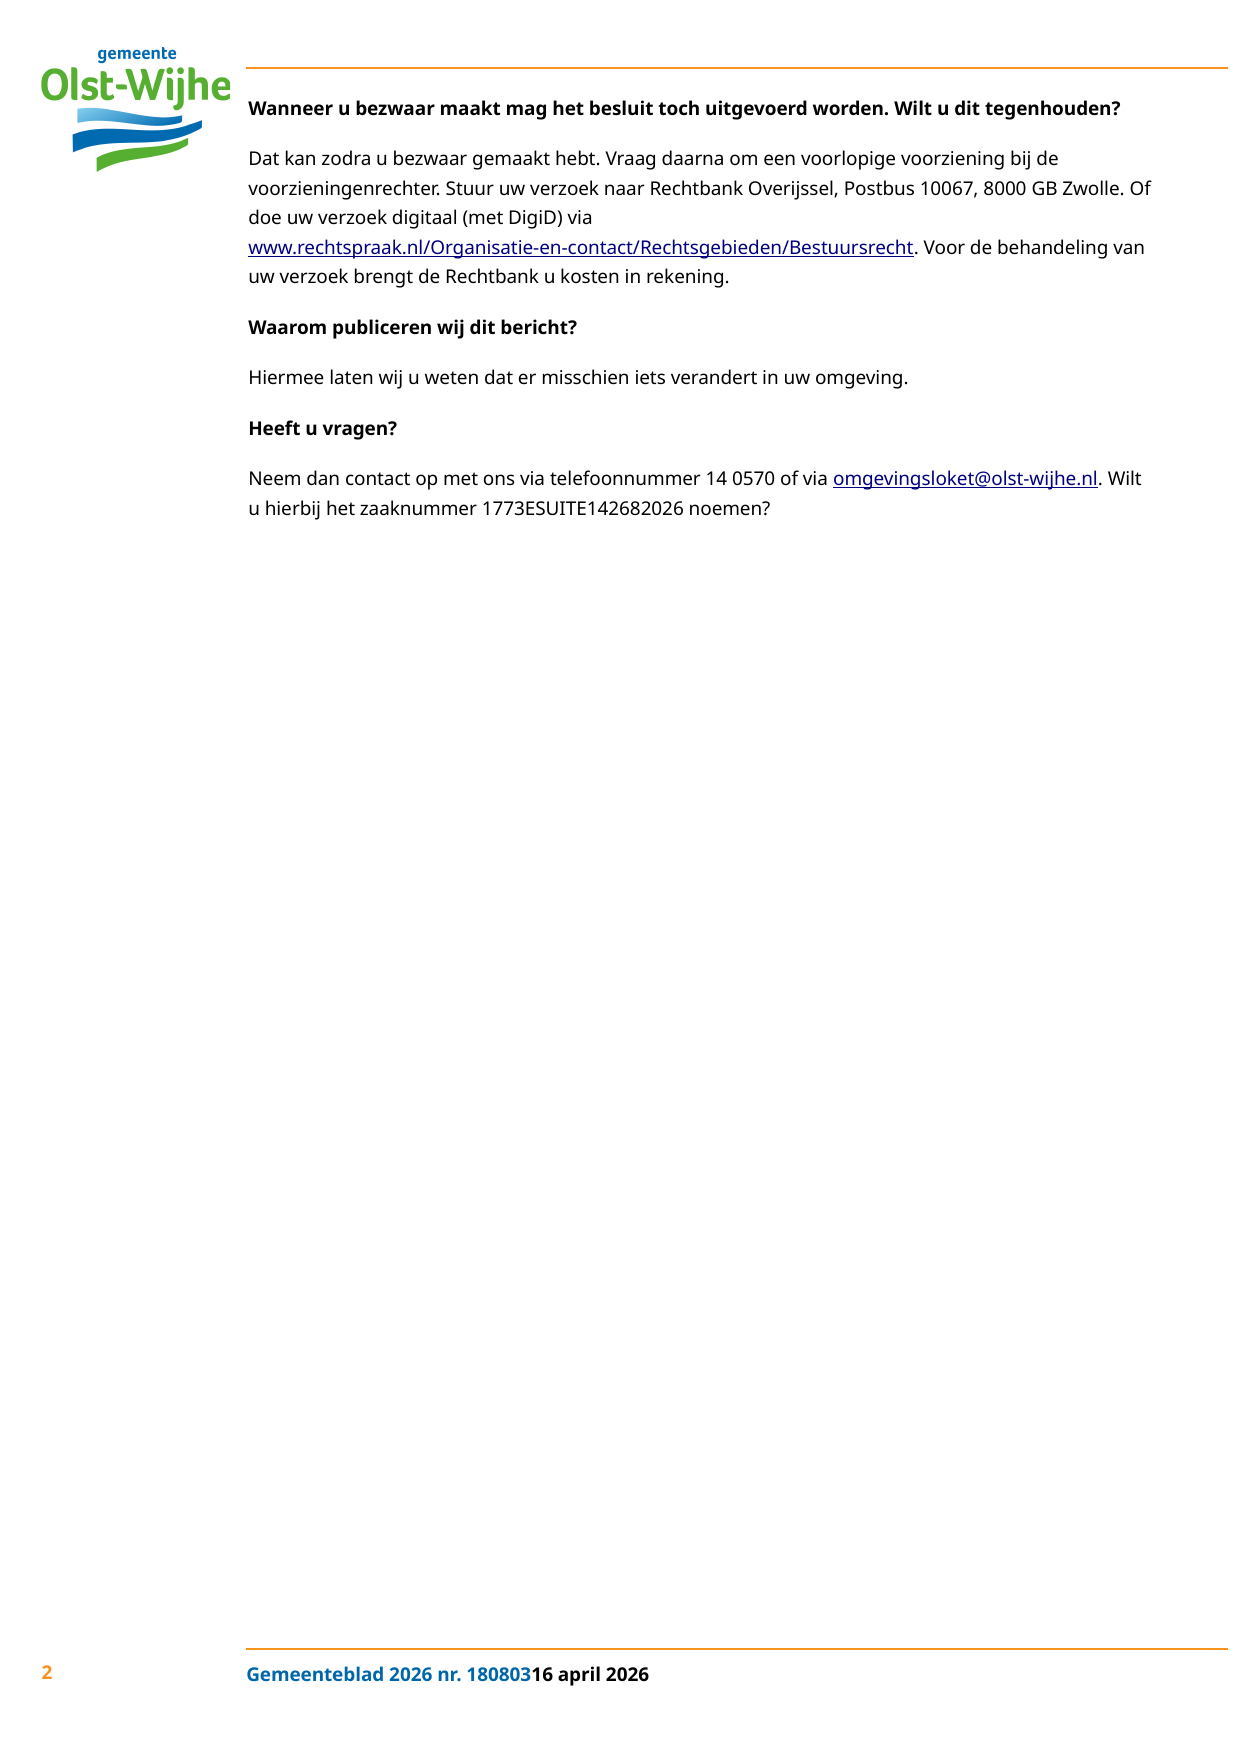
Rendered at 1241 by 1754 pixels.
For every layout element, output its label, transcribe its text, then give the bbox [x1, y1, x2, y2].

text Dat kan zodra u bezwaar gemaakt hebt. Vraag daarna om een voorlopige voorziening bij de voorzieningenrechter. Stuur uw verzoek naar Rechtbank Overijssel, Postbus 10067, 8000 GB Zwolle. Of doe uw verzoek digitaal (met DigiD) via www.rechtspraak.nl/Organisatie-en-contact/Rechtsgebieden/Bestuursrecht. Voor de behandeling van uw verzoek brengt de Rechtbank u kosten in rekening. [248, 145, 1152, 289]
text Neem dan contact op met ons via telefoonnummer 14 0570 of via omgevingsloket@olst-wijhe.nl. Wilt u hierbij het zaaknummer 1773ESUITE142682026 noemen? [248, 465, 1152, 521]
text Hiermee laten wij u weten dat er misschien iets verandert in uw omgeving. [248, 364, 1152, 390]
text Wanneer u bezwaar maakt mag het besluit toch uitgevoerd worden. Wilt u dit tegenhouden? [248, 95, 1152, 121]
text Heeft u vragen? [248, 415, 1152, 441]
text Waarom publiceren wij dit bericht? [248, 314, 1152, 340]
picture [41, 47, 231, 172]
